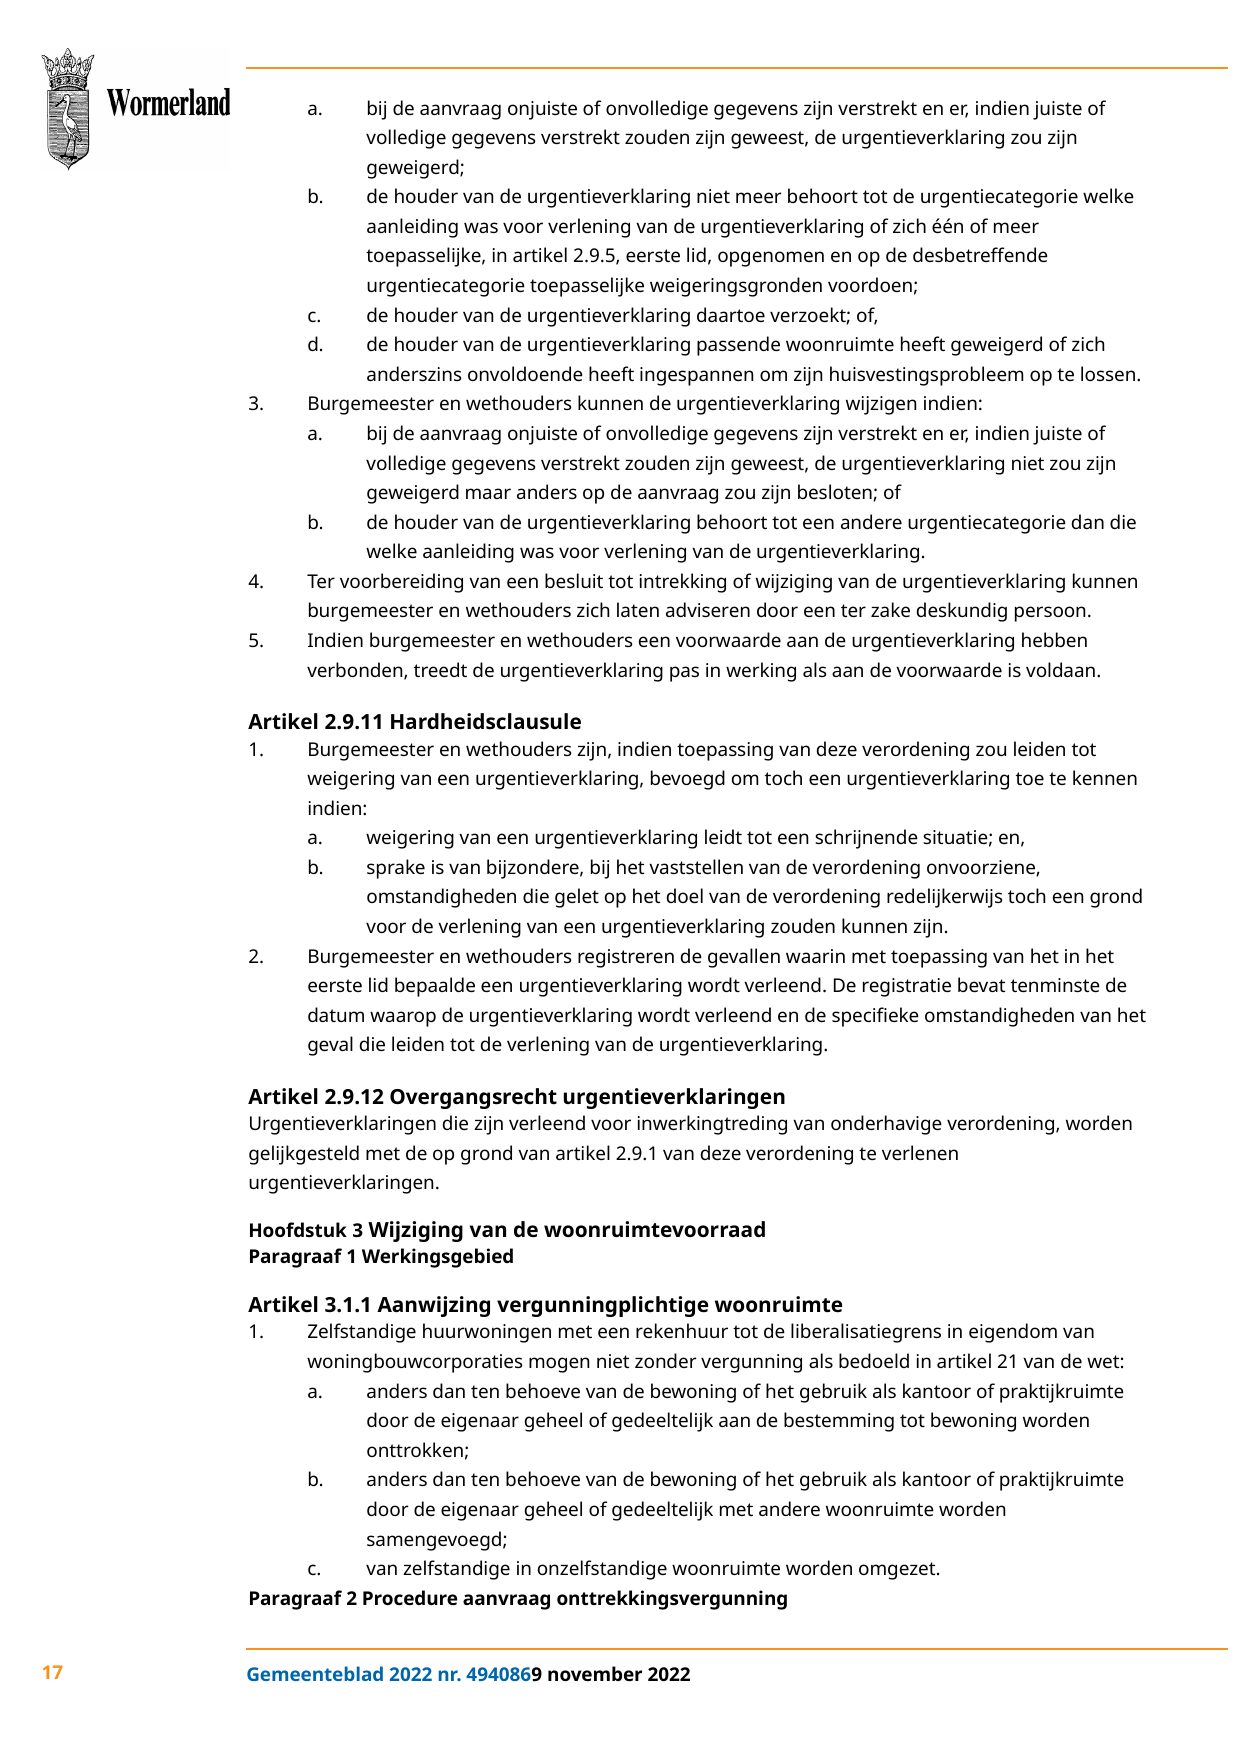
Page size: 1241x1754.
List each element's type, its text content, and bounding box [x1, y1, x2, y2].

text Paragraaf 2 Procedure aanvraag onttrekkingsvergunning [248, 1585, 1152, 1611]
list de houder van de urgentieverklaring daartoe verzoekt; of, [307, 302, 1152, 328]
list bij de aanvraag onjuiste of onvolledige gegevens zijn verstrekt en er, indien juiste of volledige gegevens verstrekt zouden zijn geweest, de urgentieverklaring zou zijn geweigerd; [307, 95, 1152, 180]
list anders dan ten behoeve van de bewoning of het gebruik als kantoor of praktijkruimte door de eigenaar geheel of gedeeltelijk met andere woonruimte worden samengevoegd; [307, 1467, 1152, 1551]
text Artikel 2.9.11 Hardheidsclausule [248, 707, 1152, 736]
list bij de aanvraag onjuiste of onvolledige gegevens zijn verstrekt en er, indien juiste of volledige gegevens verstrekt zouden zijn geweest, de urgentieverklaring niet zou zijn geweigerd maar anders op de aanvraag zou zijn besloten; of [307, 420, 1152, 505]
list Burgemeester en wethouders registreren de gevallen waarin met toepassing van het in het eerste lid bepaalde een urgentieverklaring wordt verleend. De registratie bevat tenminste de datum waarop de urgentieverklaring wordt verleend en de specifieke omstandigheden van het geval die leiden tot de verlening van de urgentieverklaring. [248, 943, 1152, 1057]
text Urgentieverklaringen die zijn verleend voor inwerkingtreding van onderhavige verordening, worden gelijkgesteld met de op grond van artikel 2.9.1 van deze verordening te verlenen urgentieverklaringen. [248, 1110, 1152, 1195]
list de houder van de urgentieverklaring niet meer behoort tot de urgentiecategorie welke aanleiding was voor verlening van de urgentieverklaring of zich één of meer toepasselijke, in artikel 2.9.5, eerste lid, opgenomen en op de desbetreffende urgentiecategorie toepasselijke weigeringsgronden voordoen; [307, 183, 1152, 298]
list sprake is van bijzondere, bij het vaststellen van de verordening onvoorziene, omstandigheden die gelet op het doel van de verordening redelijkerwijs toch een grond voor de verlening van een urgentieverklaring zouden kunnen zijn. [307, 854, 1152, 939]
text Paragraaf 1 Werkingsgebied [248, 1244, 1152, 1269]
text Artikel 2.9.12 Overgangsrecht urgentieverklaringen [248, 1082, 1152, 1110]
list anders dan ten behoeve van de bewoning of het gebruik als kantoor of praktijkruimte door de eigenaar geheel of gedeeltelijk aan de bestemming tot bewoning worden onttrokken; [307, 1378, 1152, 1463]
list de houder van de urgentieverklaring behoort tot een andere urgentiecategorie dan die welke aanleiding was voor verlening van de urgentieverklaring. [307, 509, 1152, 564]
list Indien burgemeester en wethouders een voorwaarde aan de urgentieverklaring hebben verbonden, treedt de urgentieverklaring pas in werking als aan de voorwaarde is voldaan. [248, 627, 1152, 683]
list de houder van de urgentieverklaring passende woonruimte heeft geweigerd of zich anderszins onvoldoende heeft ingespannen om zijn huisvestingsprobleem op te lossen. [307, 331, 1152, 387]
list van zelfstandige in onzelfstandige woonruimte worden omgezet. [307, 1555, 1152, 1581]
list Burgemeester en wethouders zijn, indien toepassing van deze verordening zou leiden tot weigering van een urgentieverklaring, bevoegd om toch een urgentieverklaring toe te kennen indien: [248, 736, 1152, 821]
list weigering van een urgentieverklaring leidt tot een schrijnende situatie; en, [307, 824, 1152, 850]
list Burgemeester en wethouders kunnen de urgentieverklaring wijzigen indien: [248, 391, 1152, 416]
list Zelfstandige huurwoningen met een rekenhuur tot de liberalisatiegrens in eigendom van woningbouwcorporaties mogen niet zonder vergunning als bedoeld in artikel 21 van de wet: [248, 1319, 1152, 1374]
text Artikel 3.1.1 Aanwijzing vergunningplichtige woonruimte [248, 1290, 1152, 1319]
list Ter voorbereiding van een besluit tot intrekking of wijziging van de urgentieverklaring kunnen burgemeester en wethouders zich laten adviseren door een ter zake deskundig persoon. [248, 568, 1152, 623]
picture [41, 47, 231, 172]
text Hoofdstuk 3 Wijziging van de woonruimtevoorraad [248, 1215, 1152, 1244]
